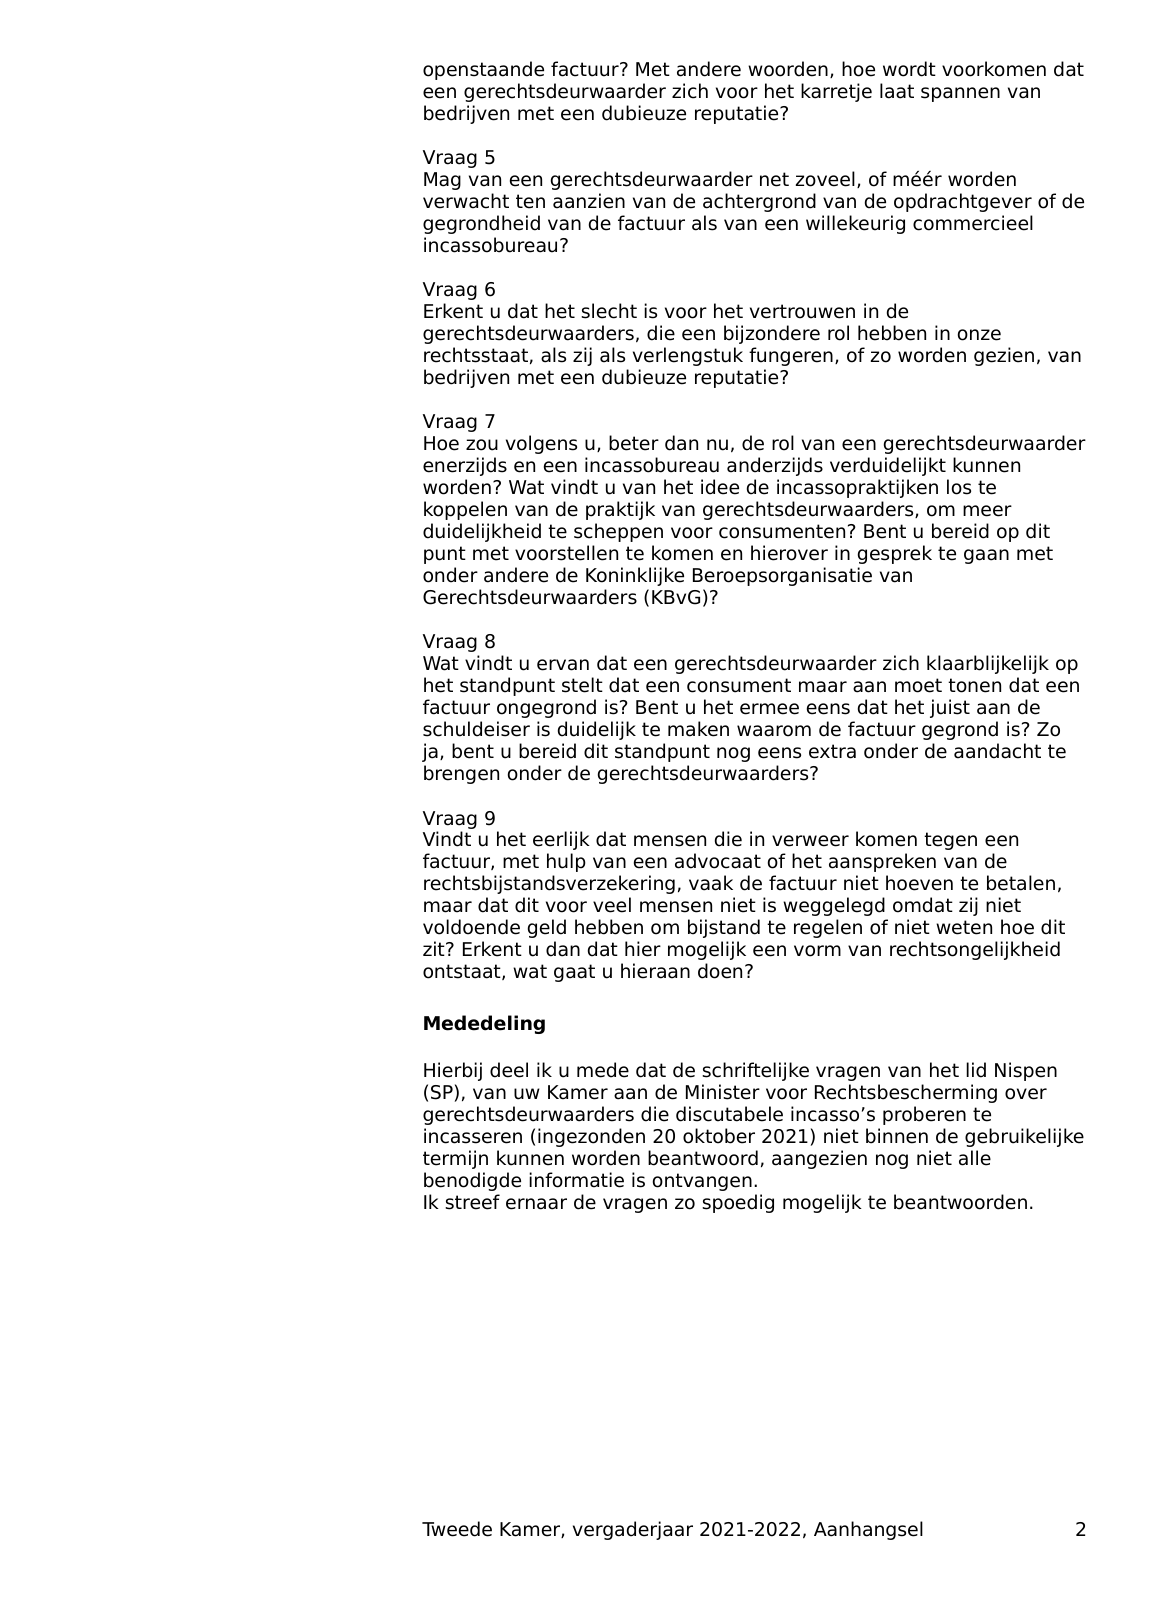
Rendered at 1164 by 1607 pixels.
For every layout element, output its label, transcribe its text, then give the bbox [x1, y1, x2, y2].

text Vraag 9 [422, 807, 1087, 829]
text Wat vindt u ervan dat een gerechtsdeurwaarder zich klaarblijkelijk op het standpunt stelt dat een consument maar aan moet tonen dat een factuur ongegrond is? Bent u het ermee eens dat het juist aan de schuldeiser is duidelijk te maken waarom de factuur gegrond is? Zo ja, bent u bereid dit standpunt nog eens extra onder de aandacht te brengen onder de gerechtsdeurwaarders? [422, 653, 1087, 785]
text Hierbij deel ik u mede dat de schriftelijke vragen van het lid Nispen (SP), van uw Kamer aan de Minister voor Rechtsbescherming over gerechtsdeurwaarders die discutabele incasso’s proberen te incasseren (ingezonden 20 oktober 2021) niet binnen de gebruikelijke termijn kunnen worden beantwoord, aangezien nog niet alle benodigde informatie is ontvangen. [422, 1060, 1087, 1192]
text Vindt u het eerlijk dat mensen die in verweer komen tegen een factuur, met hulp van een advocaat of het aanspreken van de rechtsbijstandsverzekering, vaak de factuur niet hoeven te betalen, maar dat dit voor veel mensen niet is weggelegd omdat zij niet voldoende geld hebben om bijstand te regelen of niet weten hoe dit zit? Erkent u dan dat hier mogelijk een vorm van rechtsongelijkheid ontstaat, wat gaat u hieraan doen? [422, 829, 1087, 983]
text Hoe zou volgens u, beter dan nu, de rol van een gerechtsdeurwaarder enerzijds en een incassobureau anderzijds verduidelijkt kunnen worden? Wat vindt u van het idee de incassopraktijken los te koppelen van de praktijk van gerechtsdeurwaarders, om meer duidelijkheid te scheppen voor consumenten? Bent u bereid op dit punt met voorstellen te komen en hierover in gesprek te gaan met onder andere de Koninklijke Beroepsorganisatie van Gerechtsdeurwaarders (KBvG)? [422, 433, 1087, 609]
text Vraag 8 [422, 631, 1087, 653]
text Erkent u dat het slecht is voor het vertrouwen in de gerechtsdeurwaarders, die een bijzondere rol hebben in onze rechtsstaat, als zij als verlengstuk fungeren, of zo worden gezien, van bedrijven met een dubieuze reputatie? [422, 301, 1087, 389]
text Vraag 7 [422, 411, 1087, 433]
text Mag van een gerechtsdeurwaarder net zoveel, of méér worden verwacht ten aanzien van de achtergrond van de opdrachtgever of de gegrondheid van de factuur als van een willekeurig commercieel incassobureau? [422, 169, 1087, 257]
text Vraag 6 [422, 279, 1087, 301]
subtitle Mededeling [422, 1013, 1087, 1035]
text Vraag 5 [422, 147, 1087, 169]
text Ik streef ernaar de vragen zo spoedig mogelijk te beantwoorden. [422, 1192, 1087, 1214]
text openstaande factuur? Met andere woorden, hoe wordt voorkomen dat een gerechtsdeurwaarder zich voor het karretje laat spannen van bedrijven met een dubieuze reputatie? [422, 59, 1087, 125]
